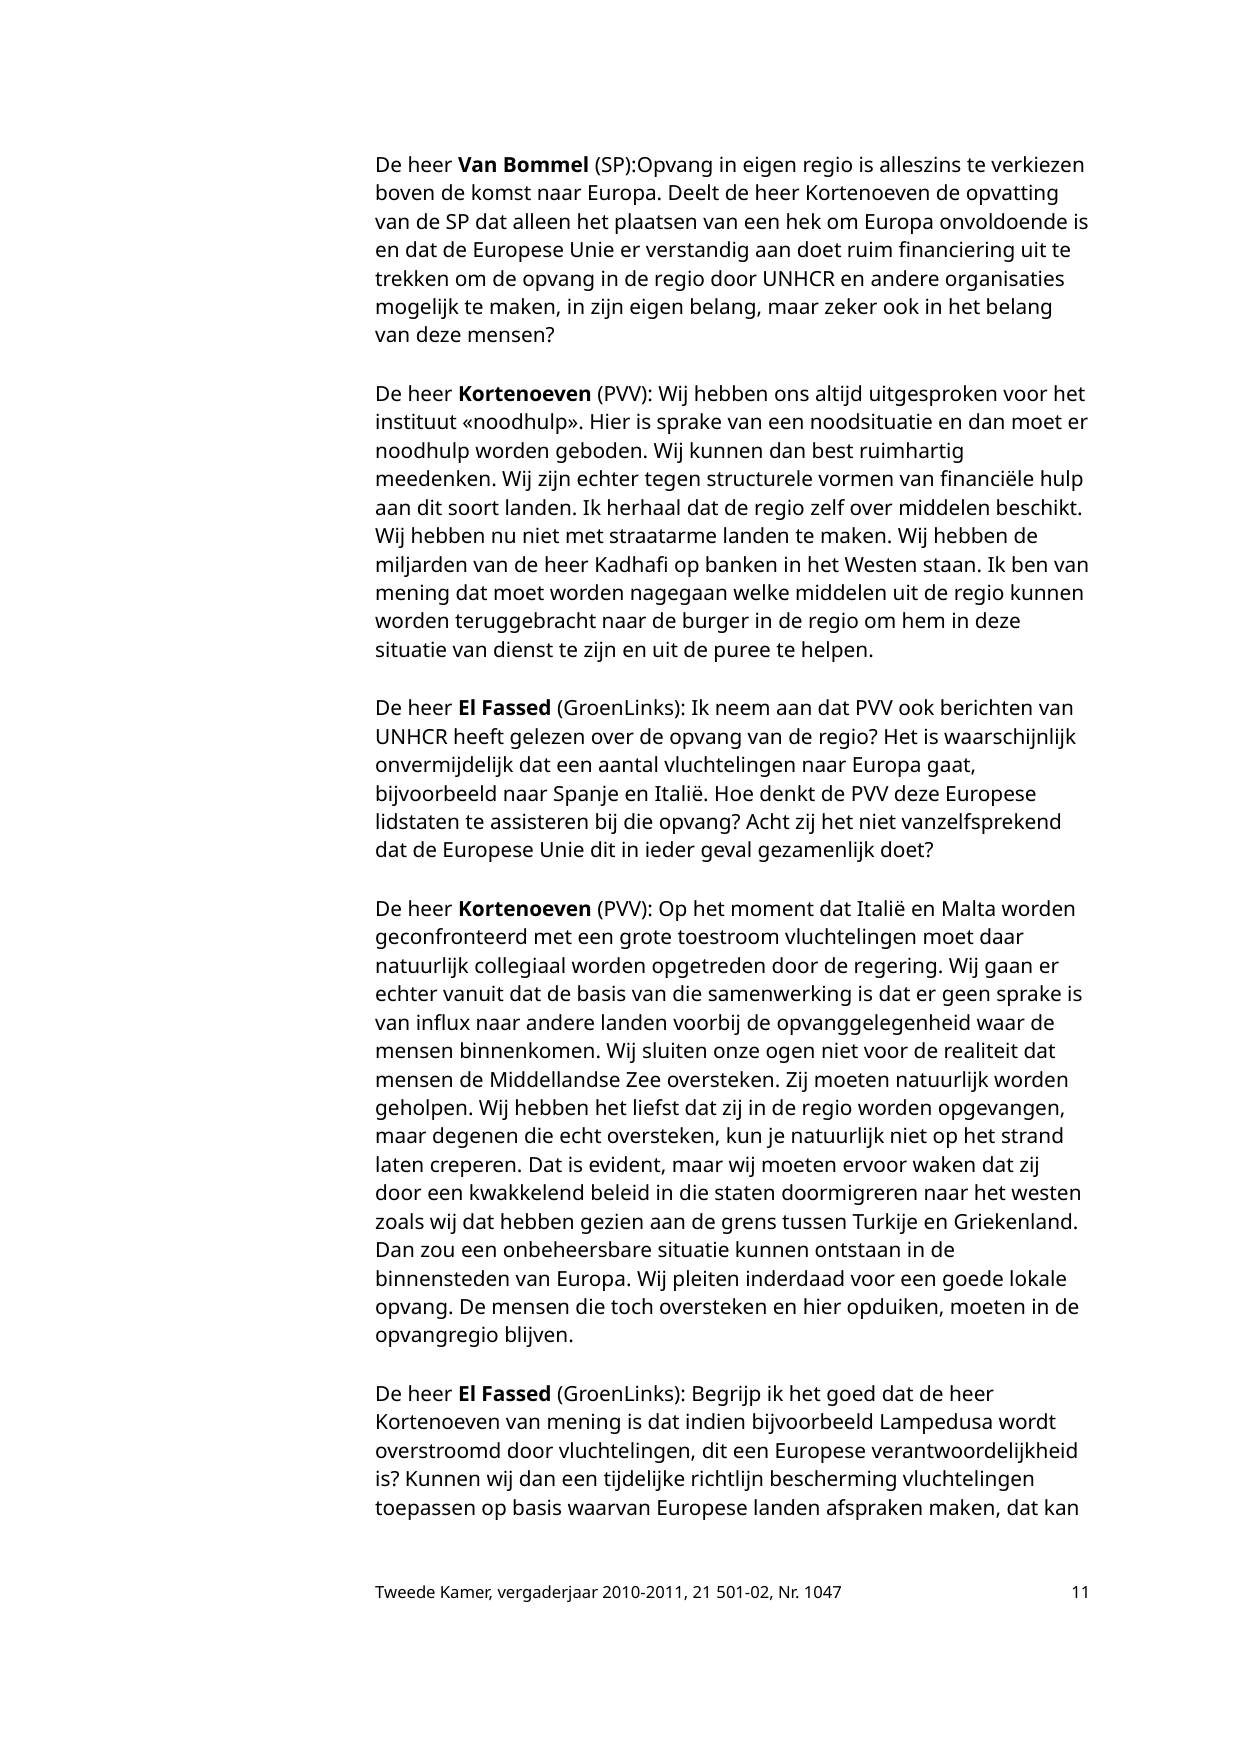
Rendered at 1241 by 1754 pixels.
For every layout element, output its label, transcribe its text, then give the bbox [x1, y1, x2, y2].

text De heer El Fassed (GroenLinks): Begrijp ik het goed dat de heer Kortenoeven van mening is dat indien bijvoorbeeld Lampedusa wordt overstroomd door vluchtelingen, dit een Europese verantwoordelijkheid is? Kunnen wij dan een tijdelijke richtlijn bescherming vluchtelingen toepassen op basis waarvan Europese landen afspraken maken, dat kan [375, 1379, 1090, 1521]
text De heer El Fassed (GroenLinks): Ik neem aan dat PVV ook berichten van UNHCR heeft gelezen over de opvang van de regio? Het is waarschijnlijk onvermijdelijk dat een aantal vluchtelingen naar Europa gaat, bijvoorbeeld naar Spanje en Italië. Hoe denkt de PVV deze Europese lidstaten te assisteren bij die opvang? Acht zij het niet vanzelfsprekend dat de Europese Unie dit in ieder geval gezamenlijk doet? [375, 693, 1090, 864]
text De heer Van Bommel (SP):Opvang in eigen regio is alleszins te verkiezen boven de komst naar Europa. Deelt de heer Kortenoeven de opvatting van de SP dat alleen het plaatsen van een hek om Europa onvoldoende is en dat de Europese Unie er verstandig aan doet ruim financiering uit te trekken om de opvang in de regio door UNHCR en andere organisaties mogelijk te maken, in zijn eigen belang, maar zeker ook in het belang van deze mensen? [375, 150, 1090, 349]
text De heer Kortenoeven (PVV): Wij hebben ons altijd uitgesproken voor het instituut «noodhulp». Hier is sprake van een noodsituatie en dan moet er noodhulp worden geboden. Wij kunnen dan best ruimhartig meedenken. Wij zijn echter tegen structurele vormen van financiële hulp aan dit soort landen. Ik herhaal dat de regio zelf over middelen beschikt. Wij hebben nu niet met straatarme landen te maken. Wij hebben de miljarden van de heer Kadhafi op banken in het Westen staan. Ik ben van mening dat moet worden nagegaan welke middelen uit de regio kunnen worden teruggebracht naar de burger in de regio om hem in deze situatie van dienst te zijn en uit de puree te helpen. [375, 379, 1090, 663]
text De heer Kortenoeven (PVV): Op het moment dat Italië en Malta worden geconfronteerd met een grote toestroom vluchtelingen moet daar natuurlijk collegiaal worden opgetreden door de regering. Wij gaan er echter vanuit dat de basis van die samenwerking is dat er geen sprake is van influx naar andere landen voorbij de opvanggelegenheid waar de mensen binnenkomen. Wij sluiten onze ogen niet voor de realiteit dat mensen de Middellandse Zee oversteken. Zij moeten natuurlijk worden geholpen. Wij hebben het liefst dat zij in de regio worden opgevangen, maar degenen die echt oversteken, kun je natuurlijk niet op het strand laten creperen. Dat is evident, maar wij moeten ervoor waken dat zij door een kwakkelend beleid in die staten doormigreren naar het westen zoals wij dat hebben gezien aan de grens tussen Turkije en Griekenland. Dan zou een onbeheersbare situatie kunnen ontstaan in de binnensteden van Europa. Wij pleiten inderdaad voor een goede lokale opvang. De mensen die toch oversteken en hier opduiken, moeten in de opvangregio blijven. [375, 894, 1090, 1349]
